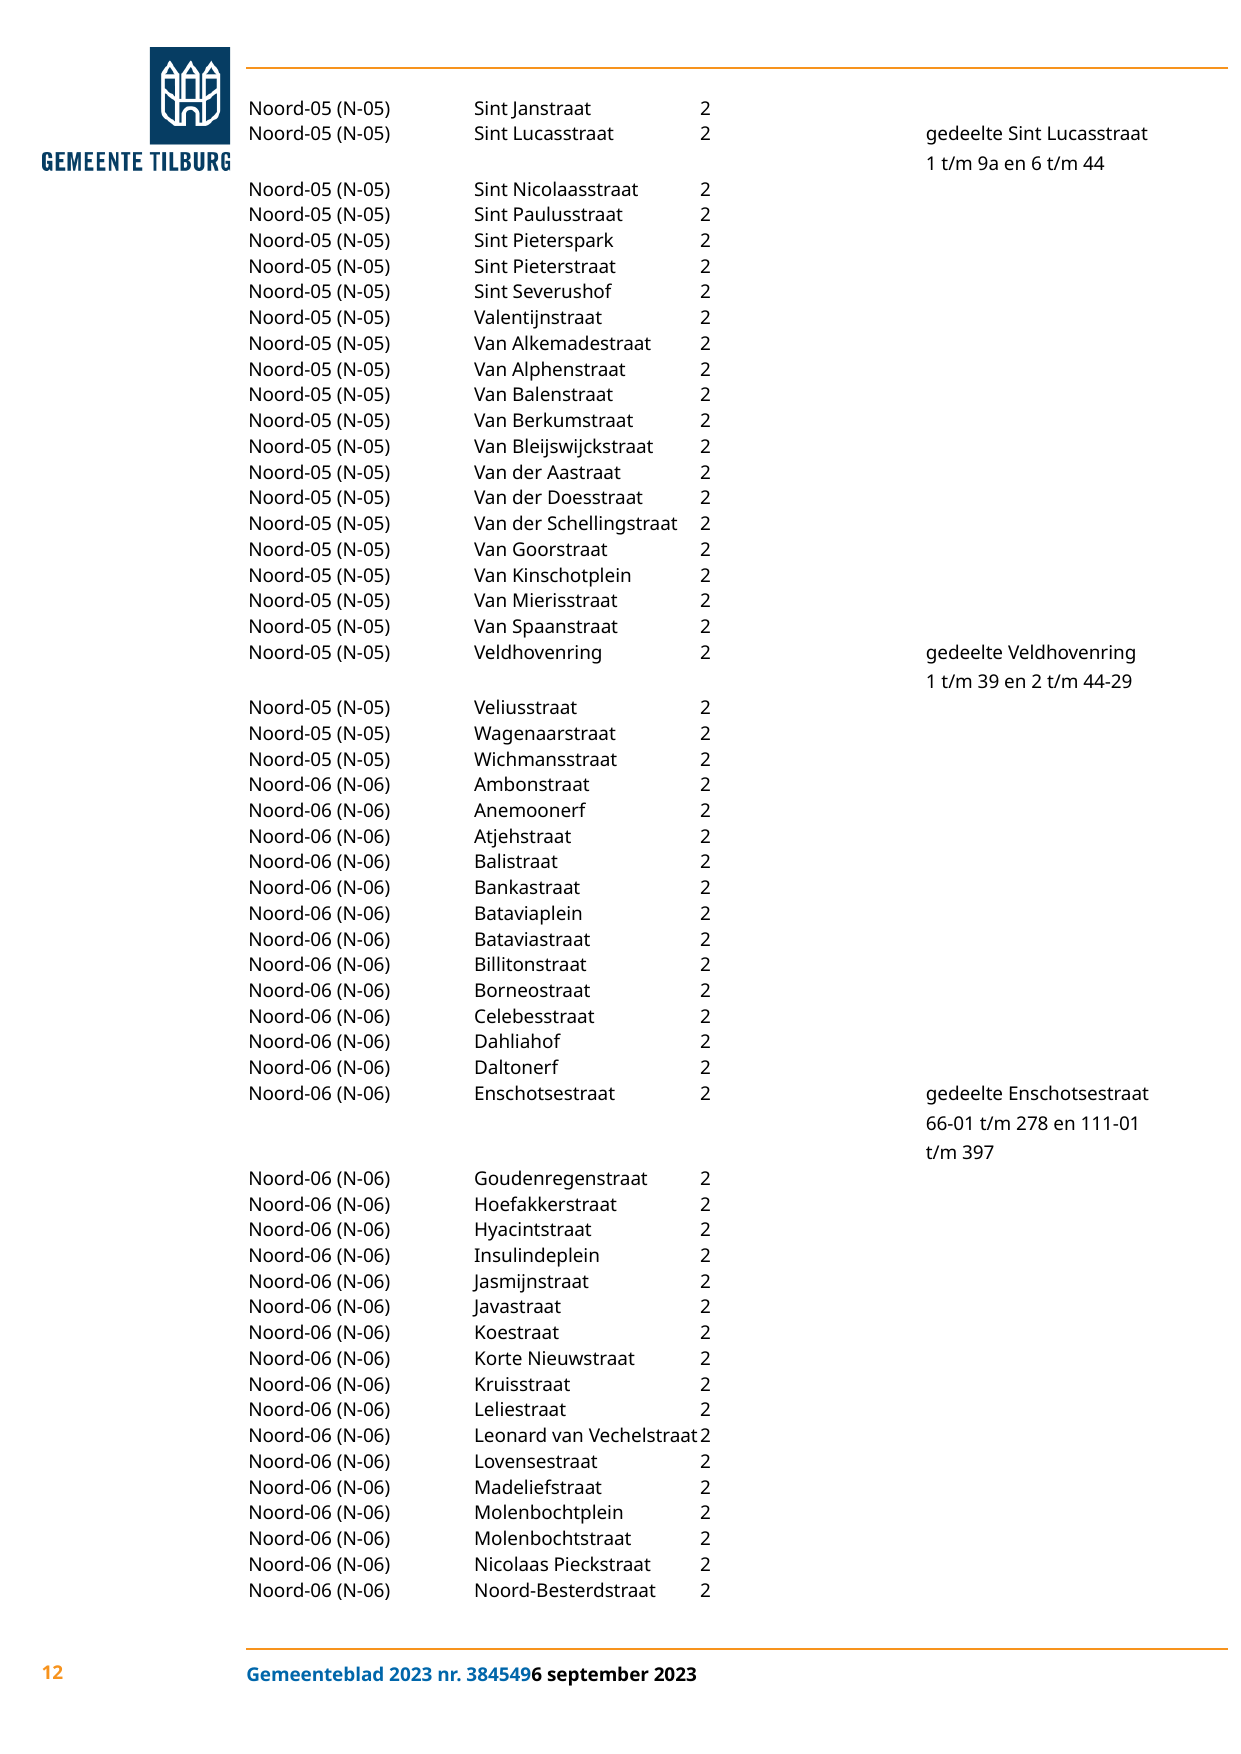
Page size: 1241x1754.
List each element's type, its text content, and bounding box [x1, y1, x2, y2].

table_cell Noord-05 (N-05) [248, 253, 474, 279]
table_cell [926, 356, 1152, 382]
table_cell [926, 1320, 1152, 1345]
table_cell 2 [700, 536, 926, 562]
table_cell [926, 1397, 1152, 1422]
table_cell [926, 1165, 1152, 1191]
table_cell gedeelte Veldhovenring 1 t/m 39 en 2 t/m 44-29 [926, 639, 1152, 694]
table_cell Noord-05 (N-05) [248, 356, 474, 382]
table_cell 2 [700, 562, 926, 587]
table_cell Noord-05 (N-05) [248, 694, 474, 720]
table_cell 2 [700, 1320, 926, 1345]
table_cell Javastraat [474, 1294, 700, 1319]
table_cell Noord-05 (N-05) [248, 433, 474, 459]
table_cell [926, 588, 1152, 613]
table_cell [926, 562, 1152, 587]
table_cell 2 [700, 1003, 926, 1029]
table_cell [926, 1268, 1152, 1294]
table_cell Noord-06 (N-06) [248, 1397, 474, 1422]
table_cell [926, 1055, 1152, 1080]
table_cell Hoefakkerstraat [474, 1191, 700, 1217]
table_cell [926, 1525, 1152, 1551]
table_cell 2 [700, 1055, 926, 1080]
table_cell 2 [700, 1029, 926, 1054]
table_cell 2 [700, 1191, 926, 1217]
table_cell [926, 900, 1152, 926]
table_cell 2 [700, 1500, 926, 1525]
table_cell 2 [700, 952, 926, 977]
table_cell Noord-05 (N-05) [248, 562, 474, 587]
table_cell Valentijnstraat [474, 305, 700, 330]
table_cell Noord-05 (N-05) [248, 536, 474, 562]
table_cell [926, 977, 1152, 1003]
table_cell [926, 771, 1152, 797]
table_cell [926, 746, 1152, 771]
table_cell Insulindeplein [474, 1242, 700, 1268]
table_cell 2 [700, 1474, 926, 1499]
table_cell Van Alphenstraat [474, 356, 700, 382]
table_cell 2 [700, 1551, 926, 1577]
table_cell 2 [700, 433, 926, 459]
table_cell Wichmansstraat [474, 746, 700, 771]
table_cell Sint Janstraat [474, 95, 700, 121]
table_cell Noord-05 (N-05) [248, 485, 474, 510]
table_cell Noord-05 (N-05) [248, 176, 474, 202]
table_cell Enschotsestraat [474, 1080, 700, 1165]
table_cell [926, 823, 1152, 849]
table_cell Noord-05 (N-05) [248, 408, 474, 433]
table_cell 2 [700, 382, 926, 407]
table_cell 2 [700, 977, 926, 1003]
table_cell Wagenaarstraat [474, 720, 700, 746]
table_cell 2 [700, 485, 926, 510]
table_cell Noord-05 (N-05) [248, 613, 474, 639]
table_cell Van der Schellingstraat [474, 510, 700, 536]
table_cell Noord-06 (N-06) [248, 1242, 474, 1268]
table_cell [926, 459, 1152, 484]
table_cell 2 [700, 305, 926, 330]
table_cell gedeelte Enschotsestraat 66-01 t/m 278 en 111-01 t/m 397 [926, 1080, 1152, 1165]
table_cell Sint Lucasstraat [474, 121, 700, 176]
table_cell Noord-06 (N-06) [248, 952, 474, 977]
table_cell [926, 1242, 1152, 1268]
table_cell 2 [700, 330, 926, 356]
table_cell Noord-06 (N-06) [248, 849, 474, 874]
table_cell [926, 1423, 1152, 1448]
table_cell Leonard van Vechelstraat [474, 1423, 700, 1448]
table_cell Noord-06 (N-06) [248, 1371, 474, 1397]
table_cell 2 [700, 408, 926, 433]
table_cell 2 [700, 900, 926, 926]
table_cell Noord-05 (N-05) [248, 279, 474, 304]
table_cell Daltonerf [474, 1055, 700, 1080]
table_cell [926, 613, 1152, 639]
table_cell 2 [700, 1268, 926, 1294]
table_cell [926, 1345, 1152, 1371]
table_cell Sint Pieterspark [474, 227, 700, 253]
table_cell [926, 1577, 1152, 1602]
table_cell Noord-06 (N-06) [248, 1055, 474, 1080]
table_cell Noord-06 (N-06) [248, 1448, 474, 1474]
table_cell 2 [700, 1217, 926, 1242]
table_cell Noord-05 (N-05) [248, 202, 474, 227]
table_cell [926, 176, 1152, 202]
table_cell Goudenregenstraat [474, 1165, 700, 1191]
table_cell Sint Nicolaasstraat [474, 176, 700, 202]
table_cell Van Bleijswijckstraat [474, 433, 700, 459]
table_cell Noord-06 (N-06) [248, 1551, 474, 1577]
table_cell [926, 433, 1152, 459]
table_cell Noord-06 (N-06) [248, 797, 474, 823]
table_cell 2 [700, 279, 926, 304]
table_cell [926, 330, 1152, 356]
table_cell Van der Aastraat [474, 459, 700, 484]
table_cell [926, 1003, 1152, 1029]
table_cell [926, 253, 1152, 279]
table_cell Noord-05 (N-05) [248, 121, 474, 176]
table_cell Lovensestraat [474, 1448, 700, 1474]
table_cell [926, 408, 1152, 433]
table_cell [926, 1191, 1152, 1217]
table_cell Noord-06 (N-06) [248, 1217, 474, 1242]
table_cell 2 [700, 1294, 926, 1319]
table_cell 2 [700, 202, 926, 227]
table_cell [926, 849, 1152, 874]
table_cell [926, 485, 1152, 510]
table_cell Jasmijnstraat [474, 1268, 700, 1294]
table_cell Van Alkemadestraat [474, 330, 700, 356]
table_cell [926, 1474, 1152, 1499]
table_cell 2 [700, 823, 926, 849]
table_cell Billitonstraat [474, 952, 700, 977]
table_cell Noord-06 (N-06) [248, 1165, 474, 1191]
table_cell Noord-06 (N-06) [248, 1500, 474, 1525]
table_cell 2 [700, 1242, 926, 1268]
table_cell Van Spaanstraat [474, 613, 700, 639]
table_cell Molenbochtplein [474, 1500, 700, 1525]
table_cell Bataviastraat [474, 926, 700, 952]
table_cell gedeelte Sint Lucasstraat 1 t/m 9a en 6 t/m 44 [926, 121, 1152, 176]
table_cell 2 [700, 1577, 926, 1602]
table_cell Sint Paulusstraat [474, 202, 700, 227]
table_cell Koestraat [474, 1320, 700, 1345]
table_cell Noord-05 (N-05) [248, 510, 474, 536]
table_cell Atjehstraat [474, 823, 700, 849]
table_cell 2 [700, 1345, 926, 1371]
table_cell 2 [700, 1371, 926, 1397]
table_cell 2 [700, 874, 926, 900]
table_cell Noord-06 (N-06) [248, 1577, 474, 1602]
table_cell Van Goorstraat [474, 536, 700, 562]
table_cell [926, 510, 1152, 536]
table_cell 2 [700, 253, 926, 279]
table_cell Madeliefstraat [474, 1474, 700, 1499]
table_cell Noord-06 (N-06) [248, 900, 474, 926]
table_cell 2 [700, 121, 926, 176]
table_cell [926, 536, 1152, 562]
table_cell Van Balenstraat [474, 382, 700, 407]
table_cell Ambonstraat [474, 771, 700, 797]
table_cell Van Berkumstraat [474, 408, 700, 433]
table_cell Veliusstraat [474, 694, 700, 720]
table_cell 2 [700, 1165, 926, 1191]
table_cell [926, 1029, 1152, 1054]
table_cell Noord-05 (N-05) [248, 588, 474, 613]
table_cell Noord-05 (N-05) [248, 305, 474, 330]
table_cell Noord-05 (N-05) [248, 382, 474, 407]
table_cell Noord-06 (N-06) [248, 1525, 474, 1551]
table_cell Kruisstraat [474, 1371, 700, 1397]
table_cell 2 [700, 613, 926, 639]
table_cell 2 [700, 95, 926, 121]
table_cell Sint Severushof [474, 279, 700, 304]
table_cell [926, 797, 1152, 823]
table_cell Noord-05 (N-05) [248, 746, 474, 771]
table_cell Van Mierisstraat [474, 588, 700, 613]
table_cell [926, 720, 1152, 746]
table_cell 2 [700, 746, 926, 771]
table_cell Noord-06 (N-06) [248, 1029, 474, 1054]
table_cell 2 [700, 694, 926, 720]
table_cell Dahliahof [474, 1029, 700, 1054]
table_cell Bankastraat [474, 874, 700, 900]
table_cell 2 [700, 459, 926, 484]
table_cell Noord-06 (N-06) [248, 1345, 474, 1371]
table_cell Noord-06 (N-06) [248, 1294, 474, 1319]
table_cell Molenbochtstraat [474, 1525, 700, 1551]
table_cell Van der Doesstraat [474, 485, 700, 510]
table_cell [926, 1500, 1152, 1525]
table_cell Noord-06 (N-06) [248, 823, 474, 849]
table_cell Noord-06 (N-06) [248, 926, 474, 952]
table_cell [926, 926, 1152, 952]
table_cell [926, 694, 1152, 720]
table_cell 2 [700, 1423, 926, 1448]
table_cell [926, 1551, 1152, 1577]
table_cell 2 [700, 771, 926, 797]
table_cell [926, 1217, 1152, 1242]
table_cell 2 [700, 510, 926, 536]
table_cell Noord-05 (N-05) [248, 227, 474, 253]
table_cell [926, 1371, 1152, 1397]
table_cell Noord-05 (N-05) [248, 459, 474, 484]
table_cell Noord-06 (N-06) [248, 1320, 474, 1345]
table_cell 2 [700, 356, 926, 382]
table_cell [926, 952, 1152, 977]
table_cell Noord-06 (N-06) [248, 1423, 474, 1448]
table_cell Veldhovenring [474, 639, 700, 694]
table_cell 2 [700, 588, 926, 613]
table_cell [926, 202, 1152, 227]
table_cell Bataviaplein [474, 900, 700, 926]
table_cell [926, 1448, 1152, 1474]
table_cell [926, 305, 1152, 330]
table_cell [926, 382, 1152, 407]
table_cell 2 [700, 926, 926, 952]
table_cell Noord-05 (N-05) [248, 639, 474, 694]
table_cell 2 [700, 1397, 926, 1422]
table_cell [926, 227, 1152, 253]
table_cell Celebesstraat [474, 1003, 700, 1029]
table_cell Balistraat [474, 849, 700, 874]
table_cell Noord-06 (N-06) [248, 874, 474, 900]
table_cell Noord-06 (N-06) [248, 1474, 474, 1499]
table_cell [926, 874, 1152, 900]
picture [41, 47, 231, 172]
table_cell Hyacintstraat [474, 1217, 700, 1242]
table_cell Noord-06 (N-06) [248, 1268, 474, 1294]
table_cell Nicolaas Pieckstraat [474, 1551, 700, 1577]
table_cell Noord-06 (N-06) [248, 977, 474, 1003]
table_cell 2 [700, 1448, 926, 1474]
table_cell 2 [700, 720, 926, 746]
table_cell Noord-06 (N-06) [248, 771, 474, 797]
table_cell Noord-05 (N-05) [248, 95, 474, 121]
table_cell Noord-Besterdstraat [474, 1577, 700, 1602]
table_cell 2 [700, 849, 926, 874]
table_cell Noord-06 (N-06) [248, 1003, 474, 1029]
table_cell Sint Pieterstraat [474, 253, 700, 279]
table_cell 2 [700, 1080, 926, 1165]
table_cell 2 [700, 227, 926, 253]
table_cell 2 [700, 797, 926, 823]
table_cell 2 [700, 1525, 926, 1551]
table_cell Noord-06 (N-06) [248, 1080, 474, 1165]
table_cell 2 [700, 639, 926, 694]
table_cell [926, 95, 1152, 121]
table_cell Van Kinschotplein [474, 562, 700, 587]
table_cell Noord-06 (N-06) [248, 1191, 474, 1217]
table_cell Anemoonerf [474, 797, 700, 823]
table_cell Noord-05 (N-05) [248, 720, 474, 746]
table_cell Leliestraat [474, 1397, 700, 1422]
table_cell Korte Nieuwstraat [474, 1345, 700, 1371]
table_cell Noord-05 (N-05) [248, 330, 474, 356]
table_cell [926, 1294, 1152, 1319]
table_cell Borneostraat [474, 977, 700, 1003]
table_cell [926, 279, 1152, 304]
table_cell 2 [700, 176, 926, 202]
